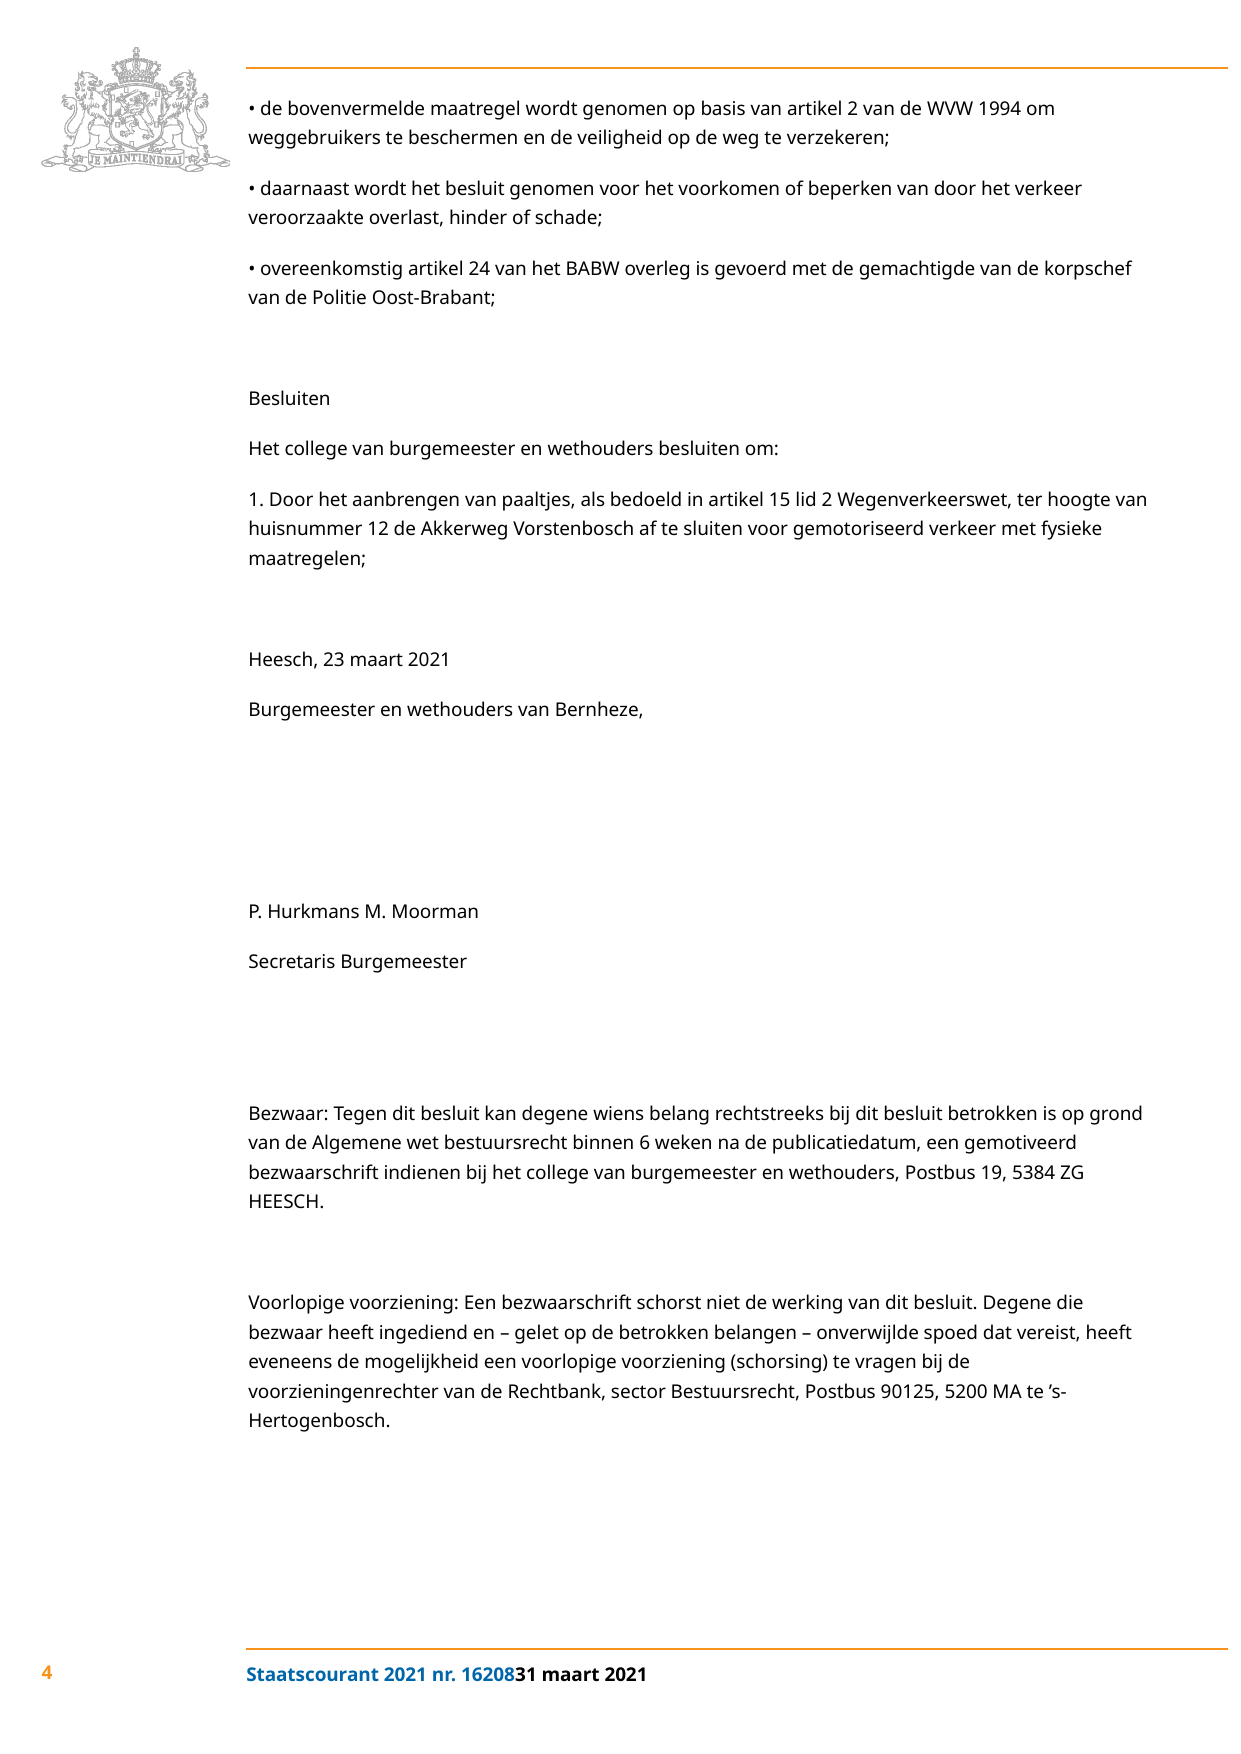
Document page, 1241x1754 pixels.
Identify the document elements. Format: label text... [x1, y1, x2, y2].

text Secretaris Burgemeester [248, 948, 1152, 974]
text Voorlopige voorziening: Een bezwaarschrift schorst niet de werking van dit besluit. Degene die bezwaar heeft ingediend en – gelet op de betrokken belangen – onverwijlde spoed dat vereist, heeft eveneens de mogelijkheid een voorlopige voorziening (schorsing) te vragen bij de voorzieningenrechter van de Rechtbank, sector Bestuursrecht, Postbus 90125, 5200 MA te ’s-Hertogenbosch. [248, 1289, 1152, 1433]
text P. Hurkmans M. Moorman [248, 898, 1152, 924]
text Burgemeester en wethouders van Bernheze, [248, 696, 1152, 722]
text Bezwaar: Tegen dit besluit kan degene wiens belang rechtstreeks bij dit besluit betrokken is op grond van de Algemene wet bestuursrecht binnen 6 weken na de publicatiedatum, een gemotiveerd bezwaarschrift indienen bij het college van burgemeester en wethouders, Postbus 19, 5384 ZG HEESCH. [248, 1100, 1152, 1214]
text Besluiten [248, 385, 1152, 411]
text Het college van burgemeester en wethouders besluiten om: [248, 436, 1152, 461]
picture [41, 47, 231, 172]
text • de bovenvermelde maatregel wordt genomen op basis van artikel 2 van de WVW 1994 om weggebruikers te beschermen en de veiligheid op de weg te verzekeren; [248, 95, 1152, 150]
text 1. Door het aanbrengen van paaltjes, als bedoeld in artikel 15 lid 2 Wegenverkeerswet, ter hoogte van huisnummer 12 de Akkerweg Vorstenbosch af te sluiten voor gemotoriseerd verkeer met fysieke maatregelen; [248, 486, 1152, 571]
text • daarnaast wordt het besluit genomen voor het voorkomen of beperken van door het verkeer veroorzaakte overlast, hinder of schade; [248, 175, 1152, 230]
text Heesch, 23 maart 2021 [248, 646, 1152, 672]
text • overeenkomstig artikel 24 van het BABW overleg is gevoerd met de gemachtigde van de korpschef van de Politie Oost-Brabant; [248, 255, 1152, 310]
